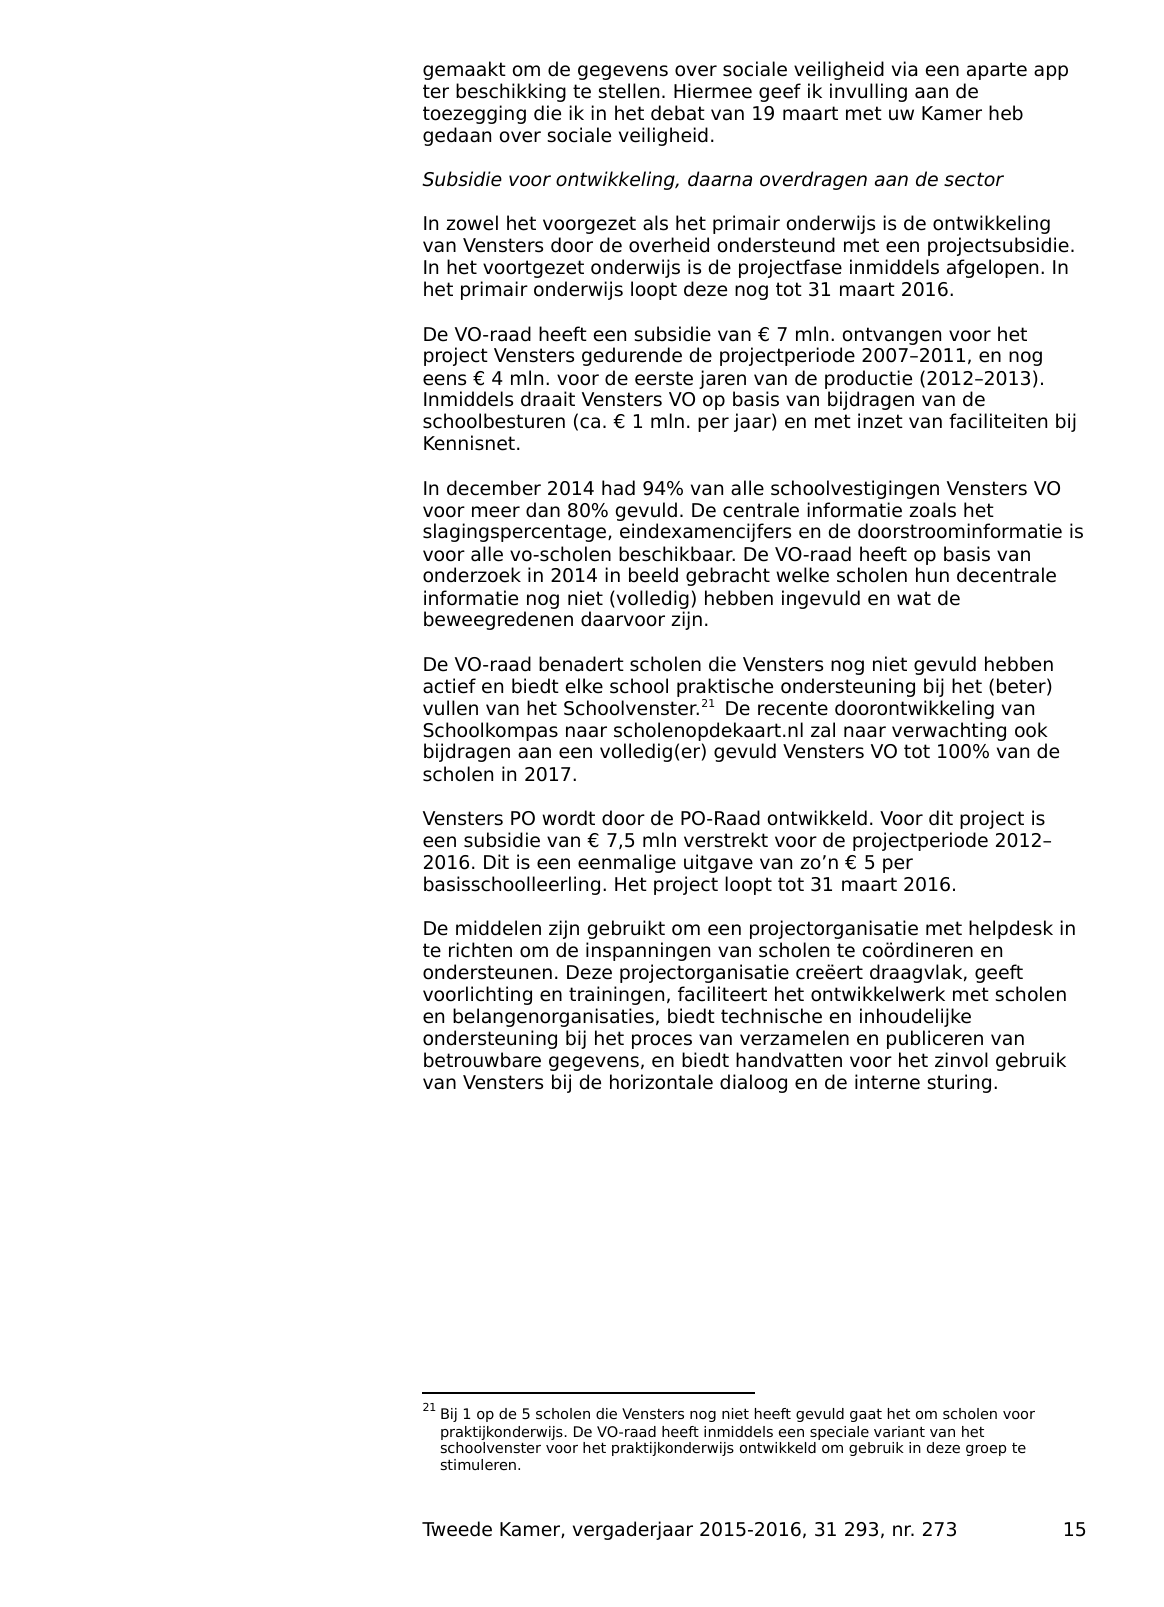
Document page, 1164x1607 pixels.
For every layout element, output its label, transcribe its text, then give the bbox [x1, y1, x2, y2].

text In december 2014 had 94% van alle schoolvestigingen Vensters VO voor meer dan 80% gevuld. De centrale informatie zoals het slagingspercentage, eindexamencijfers en de doorstroominformatie is voor alle vo-scholen beschikbaar. De VO-raad heeft op basis van onderzoek in 2014 in beeld gebracht welke scholen hun decentrale informatie nog niet (volledig) hebben ingevuld en wat de beweegredenen daarvoor zijn. [422, 477, 1087, 631]
text In zowel het voorgezet als het primair onderwijs is de ontwikkeling van Vensters door de overheid ondersteund met een projectsubsidie. In het voortgezet onderwijs is de projectfase inmiddels afgelopen. In het primair onderwijs loopt deze nog tot 31 maart 2016. [422, 213, 1087, 301]
text De VO-raad benadert scholen die Vensters nog niet gevuld hebben actief en biedt elke school praktische ondersteuning bij het (beter) vullen van het Schoolvenster. De recente doorontwikkeling van Schoolkompas naar scholenopdekaart.nl zal naar verwachting ook bijdragen aan een volledig(er) gevuld Vensters VO tot 100% van de scholen in 2017. [422, 653, 1087, 785]
text Vensters PO wordt door de PO-Raad ontwikkeld. Voor dit project is een subsidie van € 7,5 mln verstrekt voor de projectperiode 2012–2016. Dit is een eenmalige uitgave van zo’n € 5 per basisschoolleerling. Het project loopt tot 31 maart 2016. [422, 808, 1087, 896]
text De middelen zijn gebruikt om een projectorganisatie met helpdesk in te richten om de inspanningen van scholen te coördineren en ondersteunen. Deze projectorganisatie creëert draagvlak, geeft voorlichting en trainingen, faciliteert het ontwikkelwerk met scholen en belangenorganisaties, biedt technische en inhoudelijke ondersteuning bij het proces van verzamelen en publiceren van betrouwbare gegevens, en biedt handvatten voor het zinvol gebruik van Vensters bij de horizontale dialoog en de interne sturing. [422, 918, 1087, 1093]
text Bij 1 op de 5 scholen die Vensters nog niet heeft gevuld gaat het om scholen voor praktijkonderwijs. De VO-raad heeft inmiddels een speciale variant van het schoolvenster voor het praktijkonderwijs ontwikkeld om gebruik in deze groep te stimuleren. [422, 1402, 1087, 1474]
text gemaakt om de gegevens over sociale veiligheid via een aparte app ter beschikking te stellen. Hiermee geef ik invulling aan de toezegging die ik in het debat van 19 maart met uw Kamer heb gedaan over sociale veiligheid. [422, 59, 1087, 147]
text De VO-raad heeft een subsidie van € 7 mln. ontvangen voor het project Vensters gedurende de projectperiode 2007–2011, en nog eens € 4 mln. voor de eerste jaren van de productie (2012–2013). Inmiddels draait Vensters VO op basis van bijdragen van de schoolbesturen (ca. € 1 mln. per jaar) en met inzet van faciliteiten bij Kennisnet. [422, 323, 1087, 455]
subtitle Subsidie voor ontwikkeling, daarna overdragen aan de sector [422, 169, 1087, 191]
